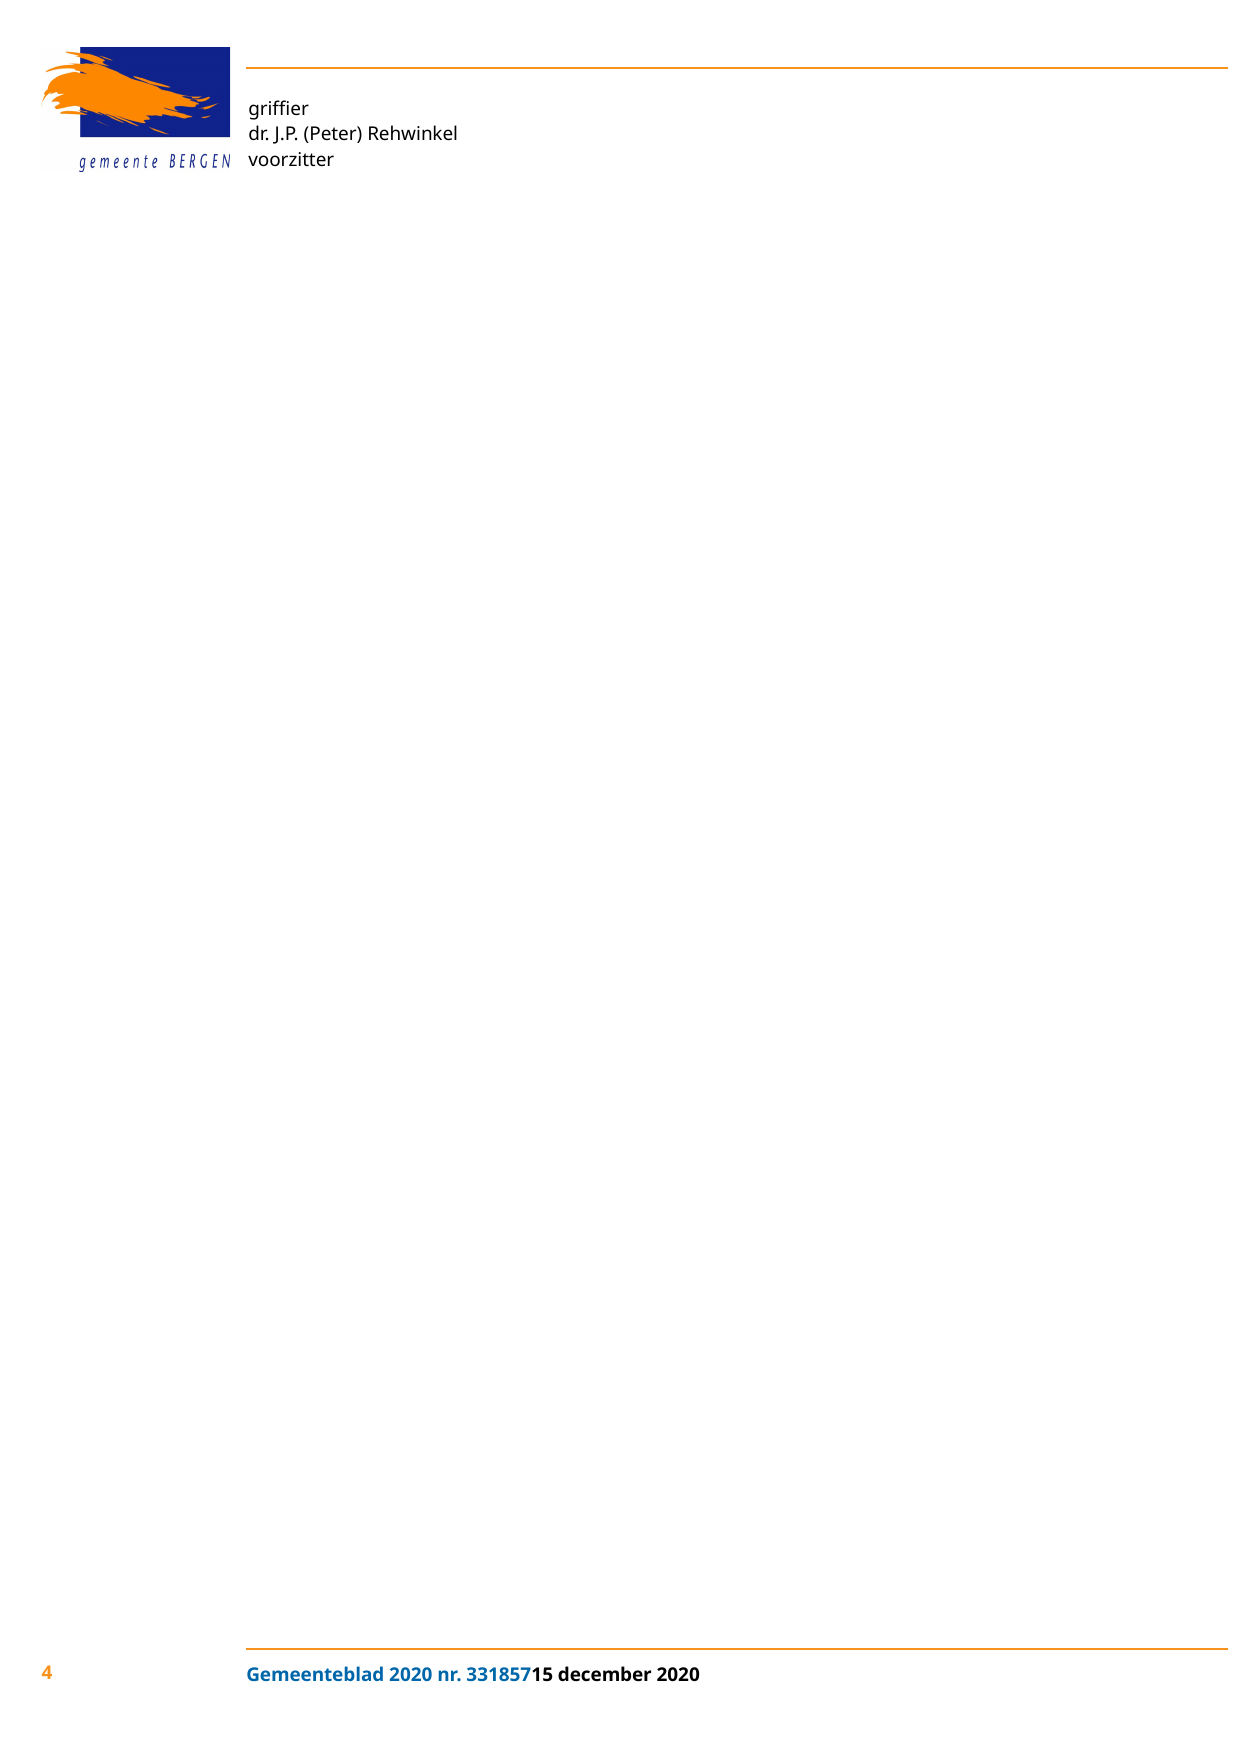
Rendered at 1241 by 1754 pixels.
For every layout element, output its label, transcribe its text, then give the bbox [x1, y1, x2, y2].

text dr. J.P. (Peter) Rehwinkel [248, 121, 1152, 146]
text griffier [248, 95, 1152, 121]
text voorzitter [248, 146, 1152, 172]
picture [41, 47, 231, 172]
